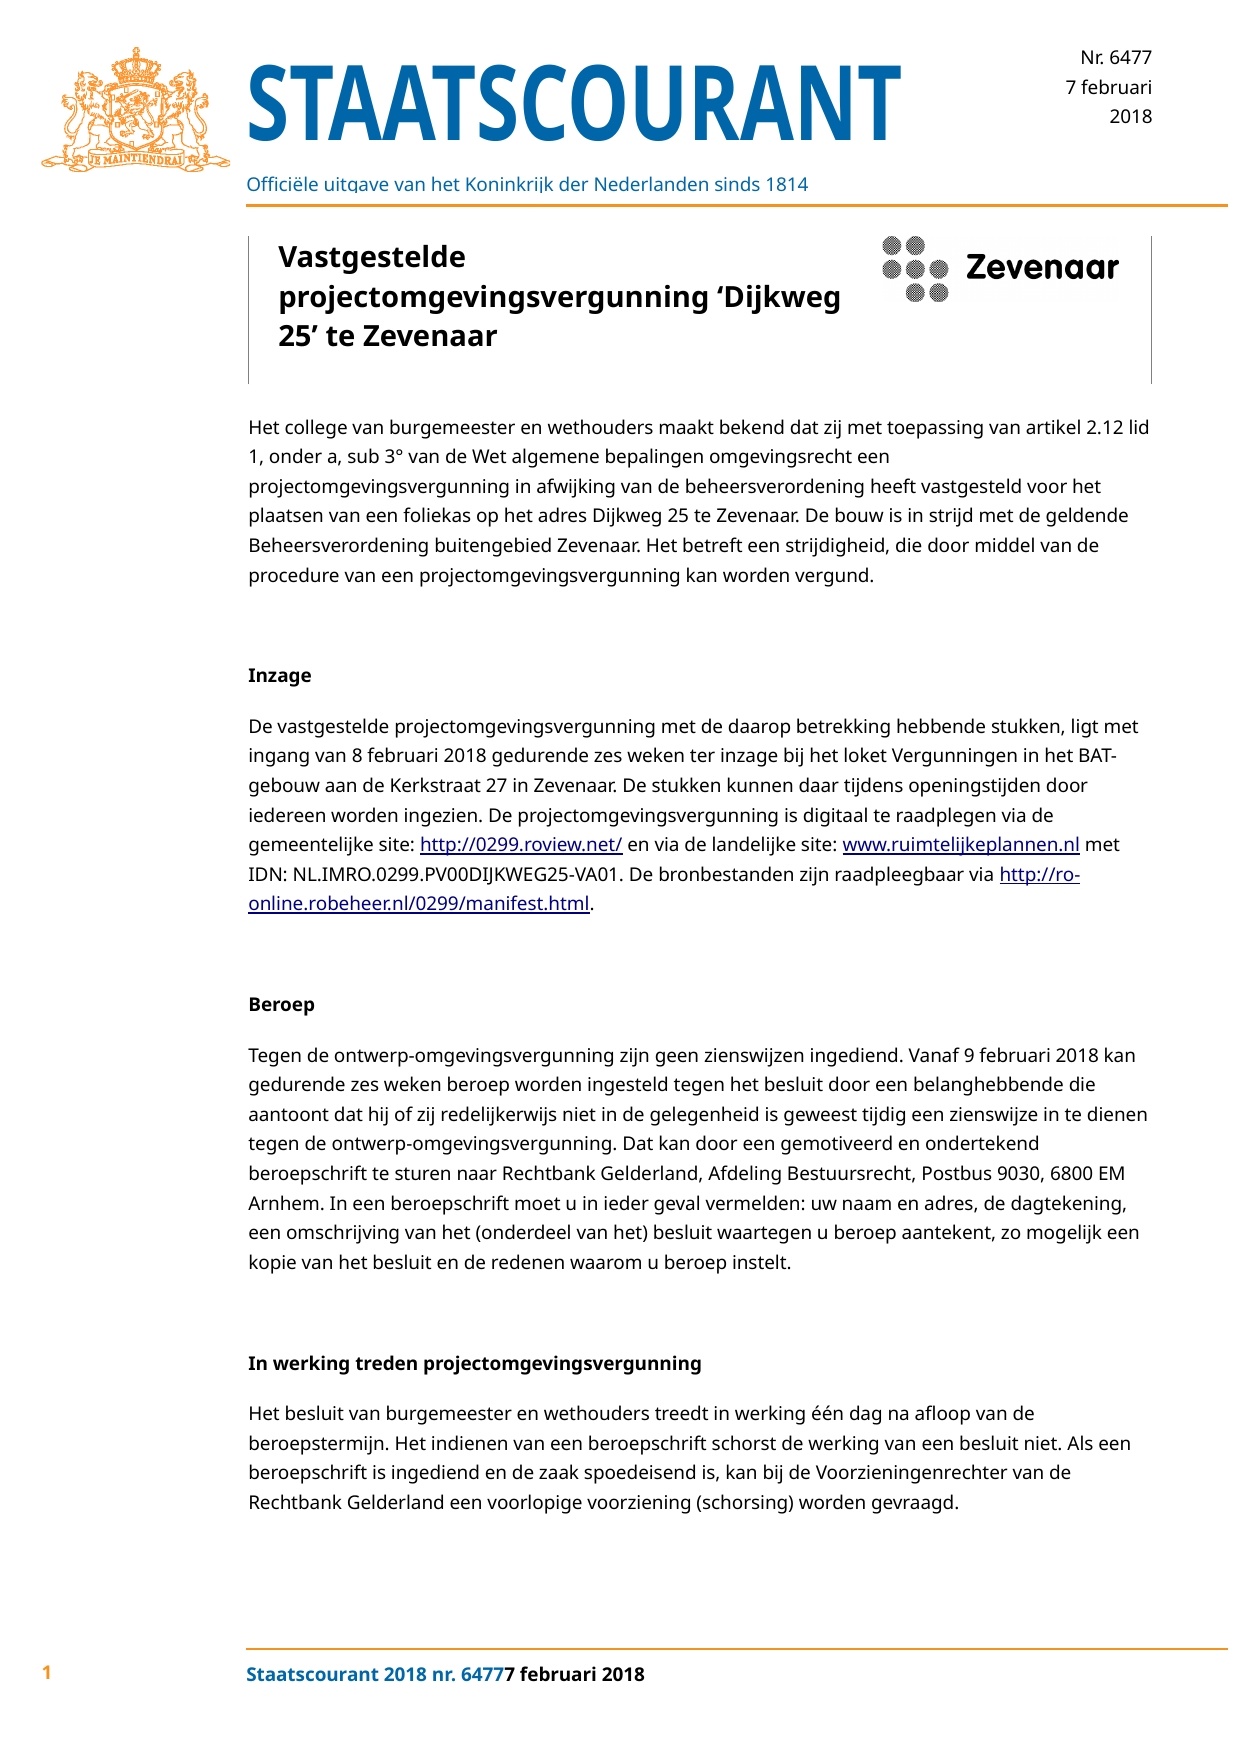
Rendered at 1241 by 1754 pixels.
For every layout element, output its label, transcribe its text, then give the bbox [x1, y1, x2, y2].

picture [882, 236, 1119, 302]
text Het college van burgemeester en wethouders maakt bekend dat zij met toepassing van artikel 2.12 lid 1, onder a, sub 3° van de Wet algemene bepalingen omgevingsrecht een projectomgevingsvergunning in afwijking van de beheersverordening heeft vastgesteld voor het plaatsen van een foliekas op het adres Dijkweg 25 te Zevenaar. De bouw is in strijd met de geldende Beheersverordening buitengebied Zevenaar. Het betreft een strijdigheid, die door middel van de procedure van een projectomgevingsvergunning kan worden vergund. [248, 414, 1152, 588]
text De vastgestelde projectomgevingsvergunning met de daarop betrekking hebbende stukken, ligt met ingang van 8 februari 2018 gedurende zes weken ter inzage bij het loket Vergunningen in het BAT-gebouw aan de Kerkstraat 27 in Zevenaar. De stukken kunnen daar tijdens openingstijden door iedereen worden ingezien. De projectomgevingsvergunning is digitaal te raadplegen via de gemeentelijke site: http://0299.roview.net/ en via de landelijke site: www.ruimtelijkeplannen.nl met IDN: NL.IMRO.0299.PV00DIJKWEG25-VA01. De bronbestanden zijn raadpleegbaar via http://ro-online.robeheer.nl/0299/manifest.html. [248, 713, 1152, 916]
text In werking treden projectomgevingsvergunning [248, 1350, 1152, 1376]
text Beroep [248, 991, 1152, 1017]
table_header [850, 236, 1151, 384]
table_header Vastgestelde projectomgevingsvergunning ‘Dijkweg 25’ te Zevenaar [249, 236, 850, 384]
text Tegen de ontwerp-omgevingsvergunning zijn geen zienswijzen ingediend. Vanaf 9 februari 2018 kan gedurende zes weken beroep worden ingesteld tegen het besluit door een belanghebbende die aantoont dat hij of zij redelijkerwijs niet in de gelegenheid is geweest tijdig een zienswijze in te dienen tegen de ontwerp-omgevingsvergunning. Dat kan door een gemotiveerd en ondertekend beroepschrift te sturen naar Rechtbank Gelderland, Afdeling Bestuursrecht, Postbus 9030, 6800 EM Arnhem. In een beroepschrift moet u in ieder geval vermelden: uw naam en adres, de dagtekening, een omschrijving van het (onderdeel van het) besluit waartegen u beroep aantekent, zo mogelijk een kopie van het besluit en de redenen waarom u beroep instelt. [248, 1042, 1152, 1275]
text Het besluit van burgemeester en wethouders treedt in werking één dag na afloop van de beroepstermijn. Het indienen van een beroepschrift schorst de werking van een besluit niet. Als een beroepschrift is ingediend en de zaak spoedeisend is, kan bij de Voorzieningenrechter van de Rechtbank Gelderland een voorlopige voorziening (schorsing) worden gevraagd. [248, 1400, 1152, 1515]
text Inzage [248, 663, 1152, 688]
picture [41, 47, 231, 172]
